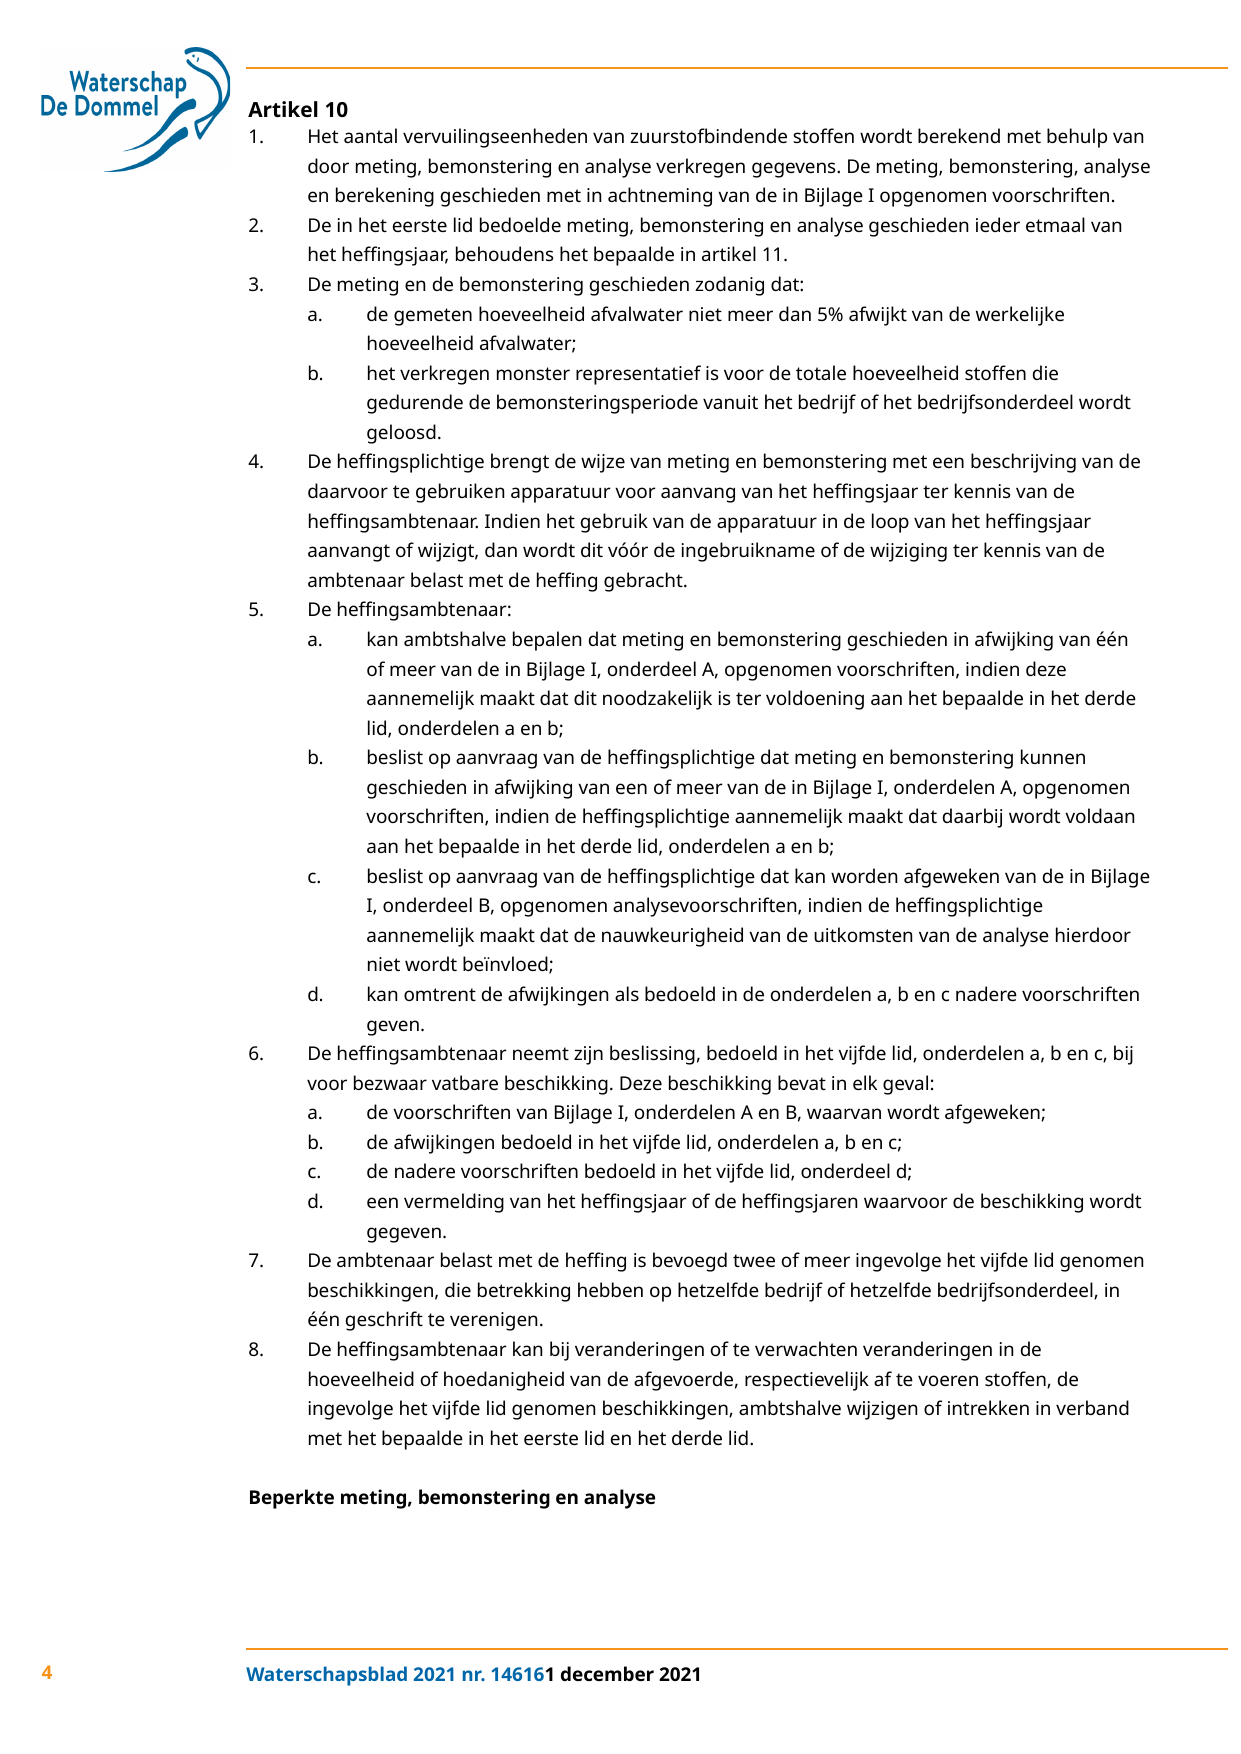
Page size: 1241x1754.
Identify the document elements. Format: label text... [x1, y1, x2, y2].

list De ambtenaar belast met de heffing is bevoegd twee of meer ingevolge het vijfde lid genomen beschikkingen, die betrekking hebben op hetzelfde bedrijf of hetzelfde bedrijfsonderdeel, in één geschrift te verenigen. [248, 1247, 1152, 1332]
list kan ambtshalve bepalen dat meting en bemonstering geschieden in afwijking van één of meer van de in Bijlage I, onderdeel A, opgenomen voorschriften, indien deze aannemelijk maakt dat dit noodzakelijk is ter voldoening aan het bepaalde in het derde lid, onderdelen a en b; [307, 626, 1152, 741]
list de voorschriften van Bijlage I, onderdelen A en B, waarvan wordt afgeweken; [307, 1099, 1152, 1125]
picture [198, 118, 210, 131]
list het verkregen monster representatief is voor de totale hoeveelheid stoffen die gedurende de bemonsteringsperiode vanuit het bedrijf of het bedrijfsonderdeel wordt geloosd. [307, 360, 1152, 445]
picture [204, 47, 231, 76]
list beslist op aanvraag van de heffingsplichtige dat kan worden afgeweken van de in Bijlage I, onderdeel B, opgenomen analysevoorschriften, indien de heffingsplichtige aannemelijk maakt dat de nauwkeurigheid van de uitkomsten van de analyse hierdoor niet wordt beïnvloed; [307, 863, 1152, 977]
list De heffingsambtenaar kan bij veranderingen of te verwachten veranderingen in de hoeveelheid of hoedanigheid van de afgevoerde, respectievelijk af te voeren stoffen, de ingevolge het vijfde lid genomen beschikkingen, ambtshalve wijzigen of intrekken in verband met het bepaalde in het eerste lid en het derde lid. [248, 1336, 1152, 1451]
list De heffingsplichtige brengt de wijze van meting en bemonstering met een beschrijving van de daarvoor te gebruiken apparatuur voor aanvang van het heffingsjaar ter kennis van de heffingsambtenaar. Indien het gebruik van de apparatuur in de loop van het heffingsjaar aanvangt of wijzigt, dan wordt dit vóór de ingebruikname of de wijziging ter kennis van de ambtenaar belast met de heffing gebracht. [248, 449, 1152, 593]
list beslist op aanvraag van de heffingsplichtige dat meting en bemonstering kunnen geschieden in afwijking van een of meer van de in Bijlage I, onderdelen A, opgenomen voorschriften, indien de heffingsplichtige aannemelijk maakt dat daarbij wordt voldaan aan het bepaalde in het derde lid, onderdelen a en b; [307, 744, 1152, 859]
list een vermelding van het heffingsjaar of de heffingsjaren waarvoor de beschikking wordt gegeven. [307, 1188, 1152, 1243]
list De heffingsambtenaar neemt zijn beslissing, bedoeld in het vijfde lid, onderdelen a, b en c, bij voor bezwaar vatbare beschikking. Deze beschikking bevat in elk geval: [248, 1040, 1152, 1096]
list de afwijkingen bedoeld in het vijfde lid, onderdelen a, b en c; [307, 1129, 1152, 1155]
list Het aantal vervuilingseenheden van zuurstofbindende stoffen wordt berekend met behulp van door meting, bemonstering en analyse verkregen gegevens. De meting, bemonstering, analyse en berekening geschieden met in achtneming van de in Bijlage I opgenomen voorschriften. [248, 123, 1152, 208]
text Beperkte meting, bemonstering en analyse [248, 1484, 1152, 1510]
text Artikel 10 [248, 95, 1152, 123]
picture [45, 99, 51, 111]
list De meting en de bemonstering geschieden zodanig dat: [248, 271, 1152, 297]
picture [41, 47, 231, 172]
list de nadere voorschriften bedoeld in het vijfde lid, onderdeel d; [307, 1159, 1152, 1184]
list kan omtrent de afwijkingen als bedoeld in de onderdelen a, b en c nadere voorschriften geven. [307, 981, 1152, 1036]
list De in het eerste lid bedoelde meting, bemonstering en analyse geschieden ieder etmaal van het heffingsjaar, behoudens het bepaalde in artikel 11. [248, 212, 1152, 267]
list de gemeten hoeveelheid afvalwater niet meer dan 5% afwijkt van de werkelijke hoeveelheid afvalwater; [307, 301, 1152, 356]
list De heffingsambtenaar: [248, 597, 1152, 622]
